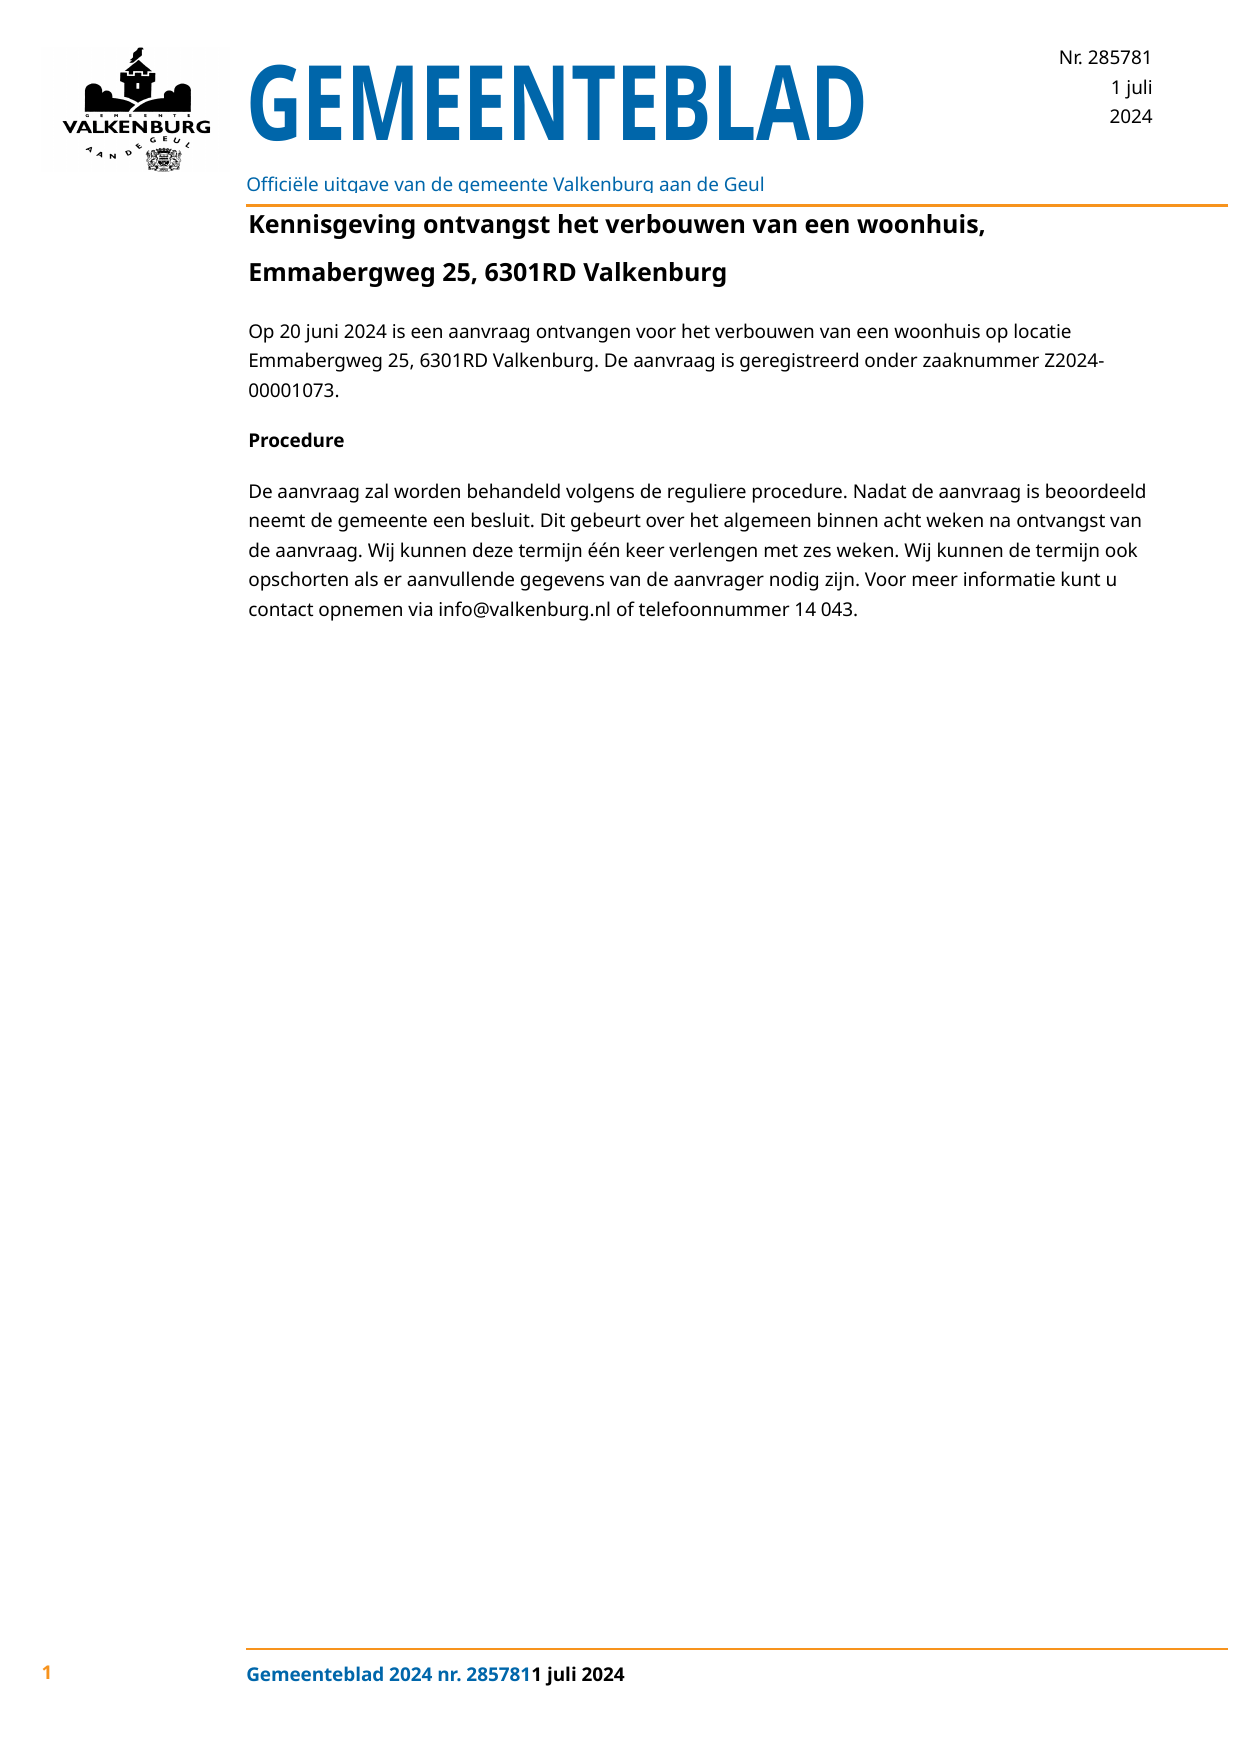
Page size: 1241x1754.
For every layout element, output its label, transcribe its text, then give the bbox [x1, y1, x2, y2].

text Op 20 juni 2024 is een aanvraag ontvangen voor het verbouwen van een woonhuis op locatie Emmabergweg 25, 6301RD Valkenburg. De aanvraag is geregistreerd onder zaaknummer Z2024-00001073. [248, 318, 1152, 403]
text Kennisgeving ontvangst het verbouwen van een woonhuis, Emmabergweg 25, 6301RD Valkenburg [248, 207, 1152, 288]
text Procedure [248, 427, 1152, 453]
text De aanvraag zal worden behandeld volgens de reguliere procedure. Nadat de aanvraag is beoordeeld neemt de gemeente een besluit. Dit gebeurt over het algemeen binnen acht weken na ontvangst van de aanvraag. Wij kunnen deze termijn één keer verlengen met zes weken. Wij kunnen de termijn ook opschorten als er aanvullende gegevens van de aanvrager nodig zijn. Voor meer informatie kunt u contact opnemen via info@valkenburg.nl of telefoonnummer 14 043. [248, 478, 1152, 622]
picture [41, 47, 231, 172]
